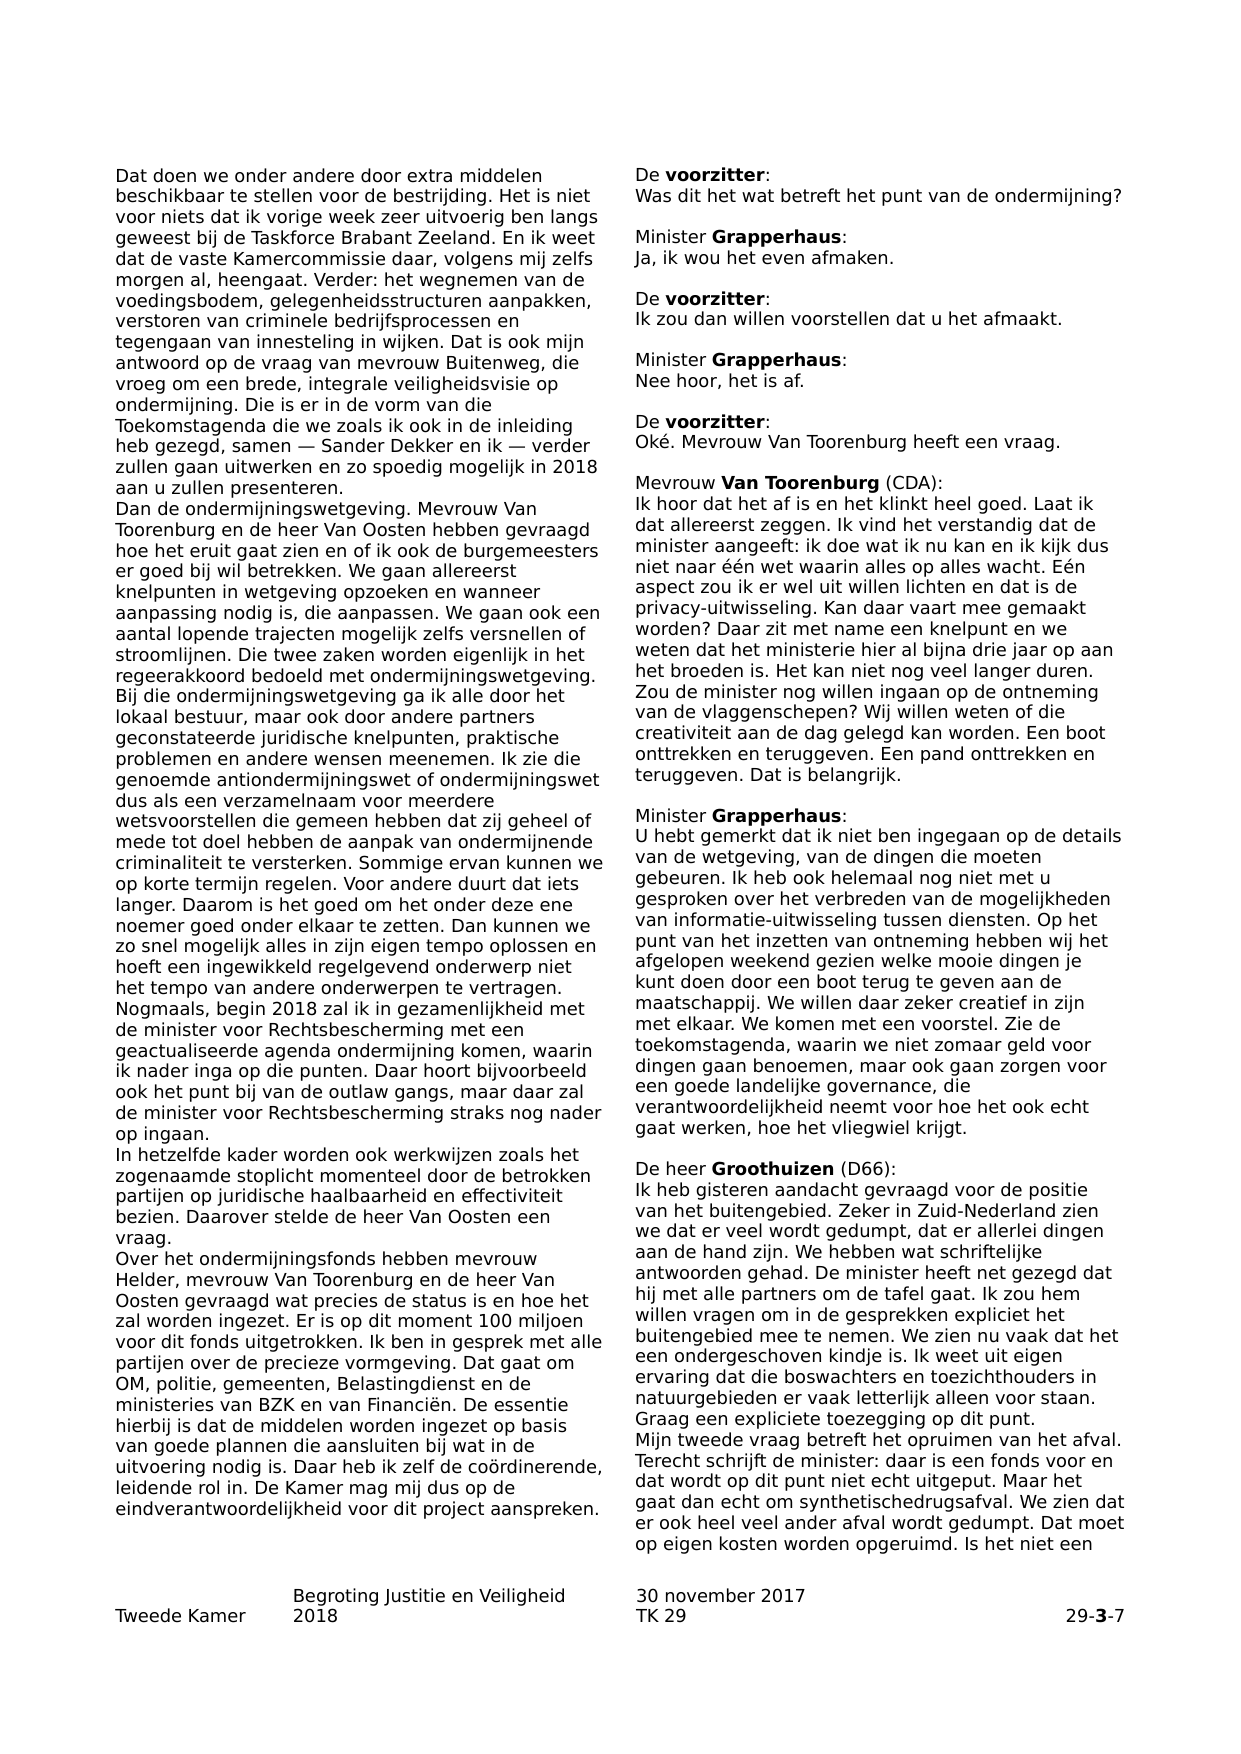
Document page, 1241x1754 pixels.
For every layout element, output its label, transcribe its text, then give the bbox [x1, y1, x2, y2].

text Nee hoor, het is af. [635, 371, 1125, 392]
text De voorzitter: [635, 288, 1125, 309]
text Ik hoor dat het af is en het klinkt heel goed. Laat ik dat allereerst zeggen. Ik vind het verstandig dat de minister aangeeft: ik doe wat ik nu kan en ik kijk dus niet naar één wet waarin alles op alles wacht. Eén aspect zou ik er wel uit willen lichten en dat is de privacy-uitwisseling. Kan daar vaart mee gemaakt worden? Daar zit met name een knelpunt en we weten dat het ministerie hier al bijna drie jaar op aan het broeden is. Het kan niet nog veel langer duren. Zou de minister nog willen ingaan op de ontneming van de vlaggenschepen? Wij willen weten of die creativiteit aan de dag gelegd kan worden. Een boot onttrekken en teruggeven. Een pand onttrekken en teruggeven. Dat is belangrijk. [635, 494, 1125, 786]
text U hebt gemerkt dat ik niet ben ingegaan op de details van de wetgeving, van de dingen die moeten gebeuren. Ik heb ook helemaal nog niet met u gesproken over het verbreden van de mogelijkheden van informatie-uitwisseling tussen diensten. Op het punt van het inzetten van ontneming hebben wij het afgelopen weekend gezien welke mooie dingen je kunt doen door een boot terug te geven aan de maatschappij. We willen daar zeker creatief in zijn met elkaar. We komen met een voorstel. Zie de toekomstagenda, waarin we niet zomaar geld voor dingen gaan benoemen, maar ook gaan zorgen voor een goede landelijke governance, die verantwoordelijkheid neemt voor hoe het ook echt gaat werken, hoe het vliegwiel krijgt. [635, 826, 1125, 1139]
text Over het ondermijningsfonds hebben mevrouw Helder, mevrouw Van Toorenburg en de heer Van Oosten gevraagd wat precies de status is en hoe het zal worden ingezet. Er is op dit moment 100 miljoen voor dit fonds uitgetrokken. Ik ben in gesprek met alle partijen over de precieze vormgeving. Dat gaat om OM, politie, gemeenten, Belastingdienst en de ministeries van BZK en van Financiën. De essentie hierbij is dat de middelen worden ingezet op basis van goede plannen die aansluiten bij wat in de uitvoering nodig is. Daar heb ik zelf de coördinerende, leidende rol in. De Kamer mag mij dus op de eindverantwoordelijkheid voor dit project aanspreken. [115, 1249, 605, 1519]
text De voorzitter: [635, 412, 1125, 432]
text Oké. Mevrouw Van Toorenburg heeft een vraag. [635, 432, 1125, 453]
text In hetzelfde kader worden ook werkwijzen zoals het zogenaamde stoplicht momenteel door de betrokken partijen op juridische haalbaarheid en effectiviteit bezien. Daarover stelde de heer Van Oosten een vraag. [115, 1144, 605, 1249]
text Dat doen we onder andere door extra middelen beschikbaar te stellen voor de bestrijding. Het is niet voor niets dat ik vorige week zeer uitvoerig ben langs geweest bij de Taskforce Brabant Zeeland. En ik weet dat de vaste Kamercommissie daar, volgens mij zelfs morgen al, heengaat. Verder: het wegnemen van de voedingsbodem, gelegenheidsstructuren aanpakken, verstoren van criminele bedrijfsprocessen en tegengaan van innesteling in wijken. Dat is ook mijn antwoord op de vraag van mevrouw Buitenweg, die vroeg om een brede, integrale veiligheidsvisie op ondermijning. Die is er in de vorm van die Toekomstagenda die we zoals ik ook in de inleiding heb gezegd, samen — Sander Dekker en ik — verder zullen gaan uitwerken en zo spoedig mogelijk in 2018 aan u zullen presenteren. [115, 165, 605, 499]
text Mijn tweede vraag betreft het opruimen van het afval. Terecht schrijft de minister: daar is een fonds voor en dat wordt op dit punt niet echt uitgeput. Maar het gaat dan echt om synthetischedrugsafval. We zien dat er ook heel veel ander afval wordt gedumpt. Dat moet op eigen kosten worden opgeruimd. Is het niet een [635, 1429, 1125, 1554]
text Ik zou dan willen voorstellen dat u het afmaakt. [635, 309, 1125, 330]
text Minister Grapperhaus: [635, 227, 1125, 248]
text De heer Groothuizen (D66): [635, 1159, 1125, 1179]
text De voorzitter: [635, 165, 1125, 186]
text Dan de ondermijningswetgeving. Mevrouw Van Toorenburg en de heer Van Oosten hebben gevraagd hoe het eruit gaat zien en of ik ook de burgemeesters er goed bij wil betrekken. We gaan allereerst knelpunten in wetgeving opzoeken en wanneer aanpassing nodig is, die aanpassen. We gaan ook een aantal lopende trajecten mogelijk zelfs versnellen of stroomlijnen. Die twee zaken worden eigenlijk in het regeerakkoord bedoeld met ondermijningswetgeving. Bij die ondermijningswetgeving ga ik alle door het lokaal bestuur, maar ook door andere partners geconstateerde juridische knelpunten, praktische problemen en andere wensen meenemen. Ik zie die genoemde antiondermijningswet of ondermijningswet dus als een verzamelnaam voor meerdere wetsvoorstellen die gemeen hebben dat zij geheel of mede tot doel hebben de aanpak van ondermijnende criminaliteit te versterken. Sommige ervan kunnen we op korte termijn regelen. Voor andere duurt dat iets langer. Daarom is het goed om het onder deze ene noemer goed onder elkaar te zetten. Dan kunnen we zo snel mogelijk alles in zijn eigen tempo oplossen en hoeft een ingewikkeld regelgevend onderwerp niet het tempo van andere onderwerpen te vertragen. Nogmaals, begin 2018 zal ik in gezamenlijkheid met de minister voor Rechtsbescherming met een geactualiseerde agenda ondermijning komen, waarin ik nader inga op die punten. Daar hoort bijvoorbeeld ook het punt bij van de outlaw gangs, maar daar zal de minister voor Rechtsbescherming straks nog nader op ingaan. [115, 499, 605, 1144]
text Was dit het wat betreft het punt van de ondermijning? [635, 186, 1125, 207]
text Ik heb gisteren aandacht gevraagd voor de positie van het buitengebied. Zeker in Zuid-Nederland zien we dat er veel wordt gedumpt, dat er allerlei dingen aan de hand zijn. We hebben wat schriftelijke antwoorden gehad. De minister heeft net gezegd dat hij met alle partners om de tafel gaat. Ik zou hem willen vragen om in de gesprekken expliciet het buitengebied mee te nemen. We zien nu vaak dat het een ondergeschoven kindje is. Ik weet uit eigen ervaring dat die boswachters en toezichthouders in natuurgebieden er vaak letterlijk alleen voor staan. Graag een expliciete toezegging op dit punt. [635, 1179, 1125, 1429]
text Mevrouw Van Toorenburg (CDA): [635, 473, 1125, 494]
text Minister Grapperhaus: [635, 806, 1125, 826]
text Minister Grapperhaus: [635, 350, 1125, 371]
text Ja, ik wou het even afmaken. [635, 248, 1125, 268]
